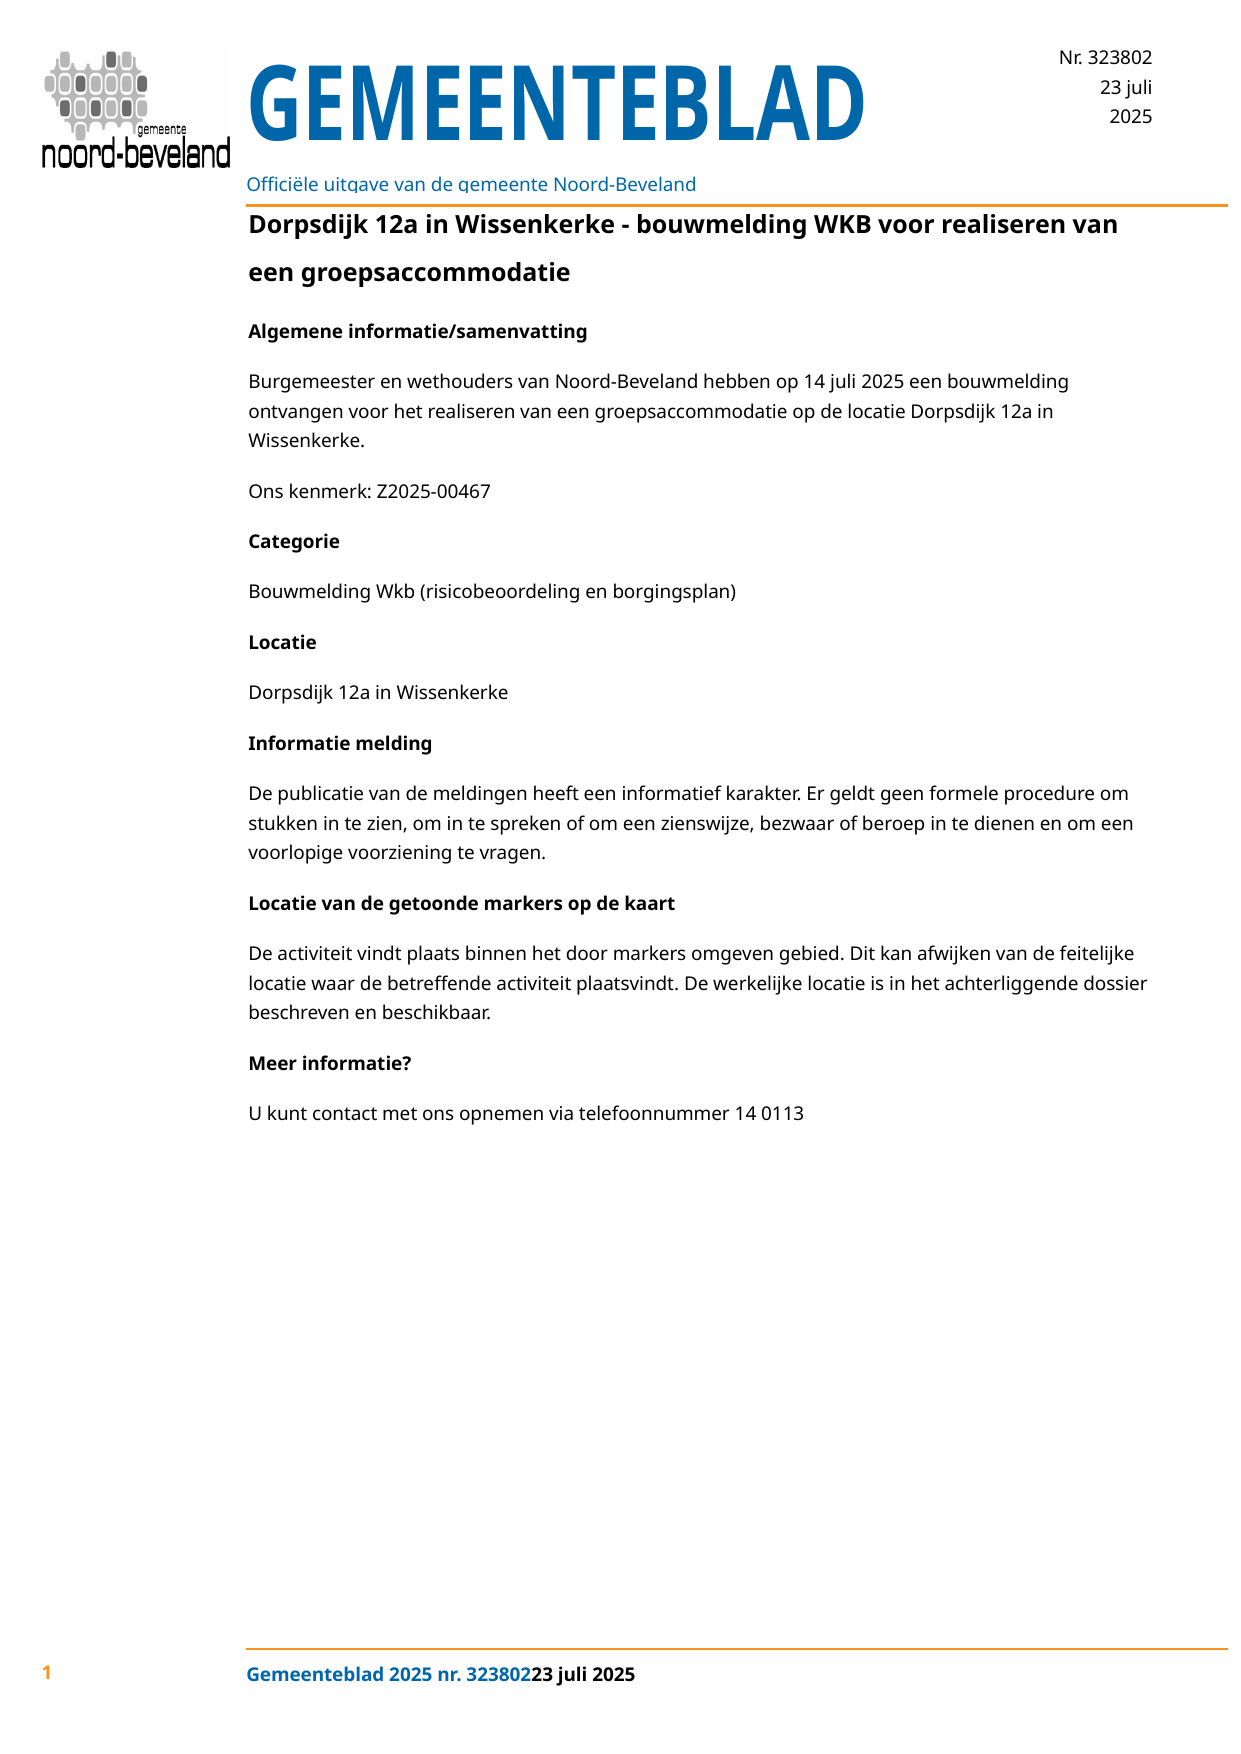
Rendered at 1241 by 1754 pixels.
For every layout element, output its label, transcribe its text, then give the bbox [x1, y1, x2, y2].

text Informatie melding [248, 730, 1152, 756]
text Dorpsdijk 12a in Wissenkerke [248, 679, 1152, 705]
text Algemene informatie/samenvatting [248, 318, 1152, 344]
text De activiteit vindt plaats binnen het door markers omgeven gebied. Dit kan afwijken van de feitelijke locatie waar de betreffende activiteit plaatsvindt. De werkelijke locatie is in het achterliggende dossier beschreven en beschikbaar. [248, 940, 1152, 1025]
text Ons kenmerk: Z2025-00467 [248, 478, 1152, 504]
text Meer informatie? [248, 1050, 1152, 1076]
text Dorpsdijk 12a in Wissenkerke - bouwmelding WKB voor realiseren van een groepsaccommodatie [248, 207, 1152, 288]
text Burgemeester en wethouders van Noord-Beveland hebben op 14 juli 2025 een bouwmelding ontvangen voor het realiseren van een groepsaccommodatie op de locatie Dorpsdijk 12a in Wissenkerke. [248, 368, 1152, 453]
text Locatie [248, 629, 1152, 655]
text Bouwmelding Wkb (risicobeoordeling en borgingsplan) [248, 579, 1152, 604]
text Locatie van de getoonde markers op de kaart [248, 890, 1152, 916]
picture [41, 47, 231, 172]
text U kunt contact met ons opnemen via telefoonnummer 14 0113 [248, 1100, 1152, 1126]
text De publicatie van de meldingen heeft een informatief karakter. Er geldt geen formele procedure om stukken in te zien, om in te spreken of om een zienswijze, bezwaar of beroep in te dienen en om een voorlopige voorziening te vragen. [248, 780, 1152, 865]
text Categorie [248, 528, 1152, 554]
